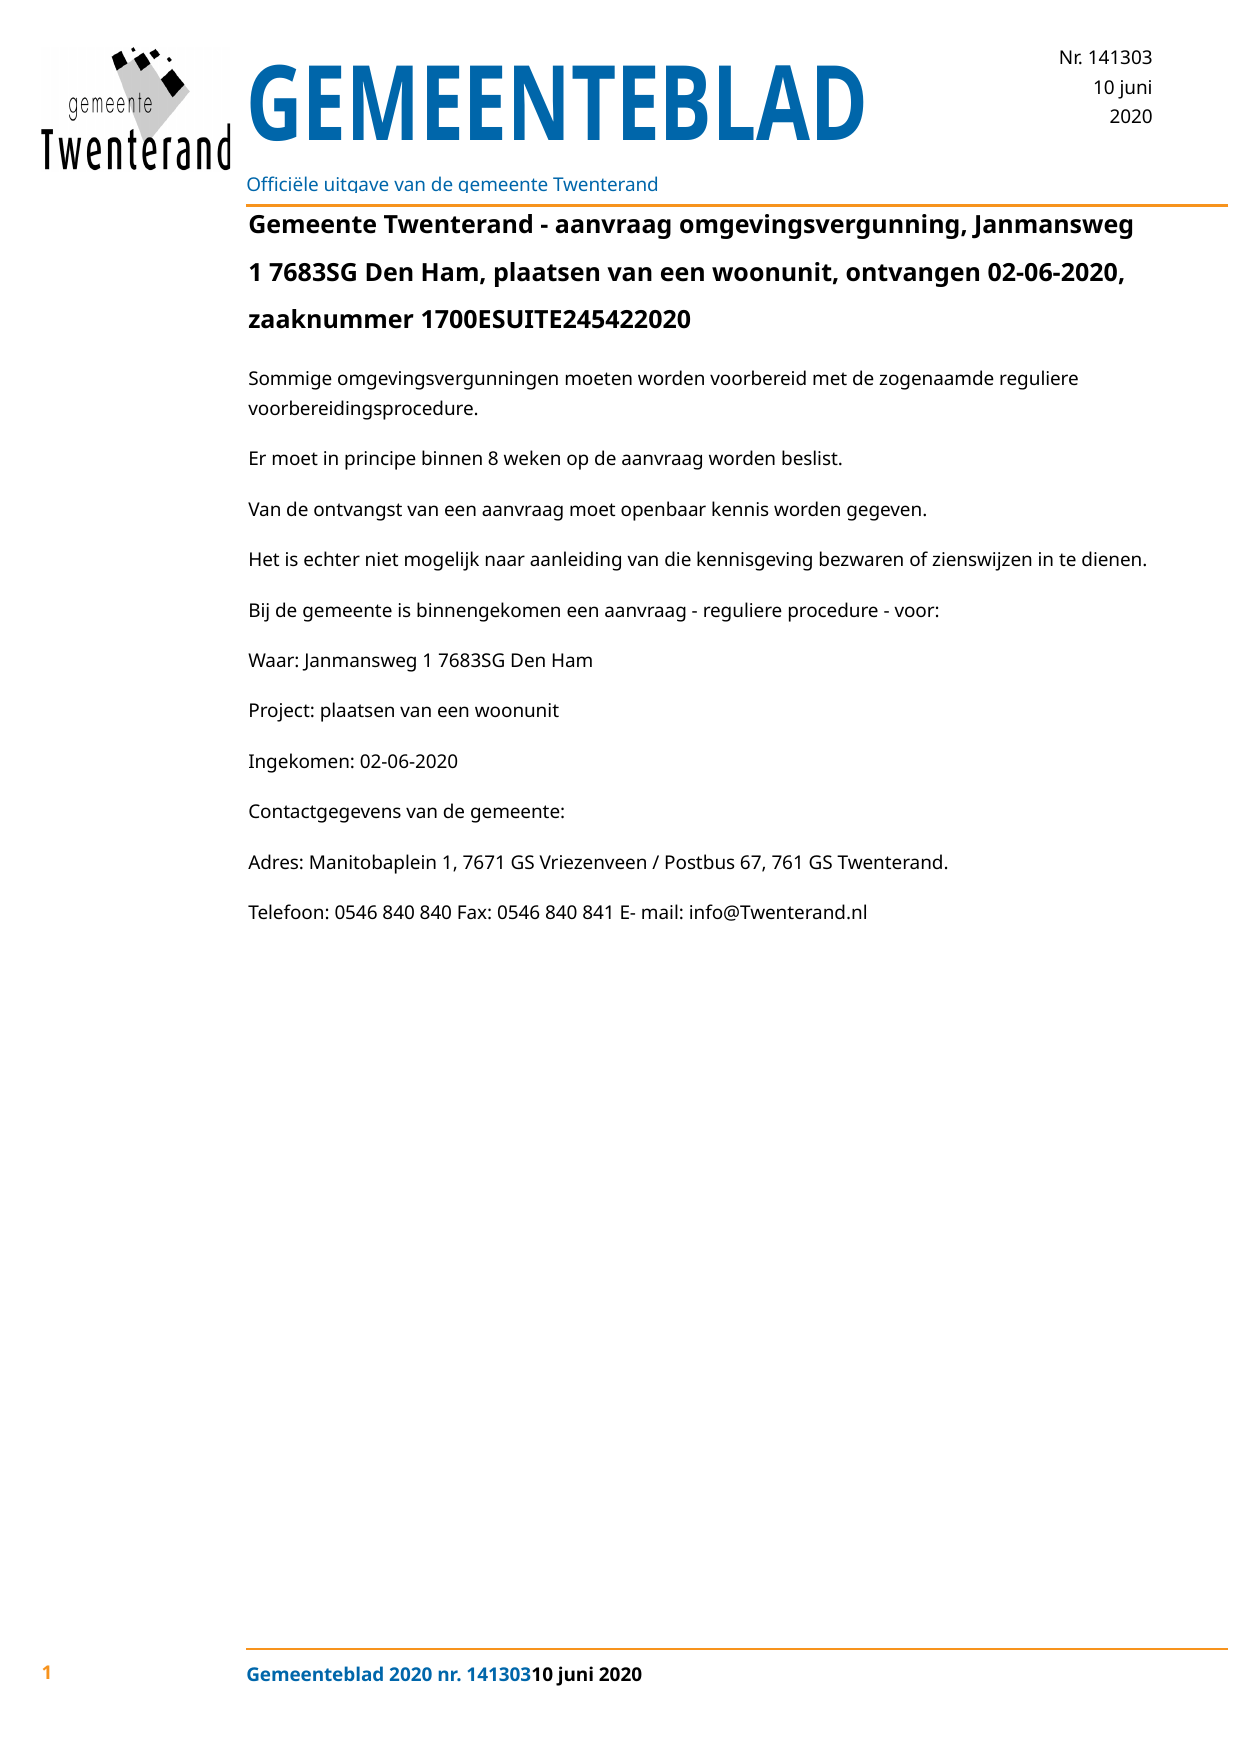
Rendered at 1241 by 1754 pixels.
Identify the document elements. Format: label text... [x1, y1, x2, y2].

text Ingekomen: 02-06-2020 [248, 748, 1152, 774]
picture [41, 47, 231, 172]
text Telefoon: 0546 840 840 Fax: 0546 840 841 E- mail: info@Twenterand.nl [248, 899, 1152, 925]
text Contactgegevens van de gemeente: [248, 798, 1152, 824]
text Project: plaatsen van een woonunit [248, 698, 1152, 723]
text Van de ontvangst van een aanvraag moet openbaar kennis worden gegeven. [248, 496, 1152, 522]
text Het is echter niet mogelijk naar aanleiding van die kennisgeving bezwaren of zienswijzen in te dienen. [248, 546, 1152, 572]
text Sommige omgevingsvergunningen moeten worden voorbereid met de zogenaamde reguliere voorbereidingsprocedure. [248, 366, 1152, 421]
text Adres: Manitobaplein 1, 7671 GS Vriezenveen / Postbus 67, 761 GS Twenterand. [248, 849, 1152, 874]
text Bij de gemeente is binnengekomen een aanvraag - reguliere procedure - voor: [248, 597, 1152, 622]
text Waar: Janmansweg 1 7683SG Den Ham [248, 647, 1152, 673]
text Gemeente Twenterand - aanvraag omgevingsvergunning, Janmansweg 1 7683SG Den Ham, plaatsen van een woonunit, ontvangen 02-06-2020, zaaknummer 1700ESUITE245422020 [248, 207, 1152, 336]
text Er moet in principe binnen 8 weken op de aanvraag worden beslist. [248, 446, 1152, 471]
